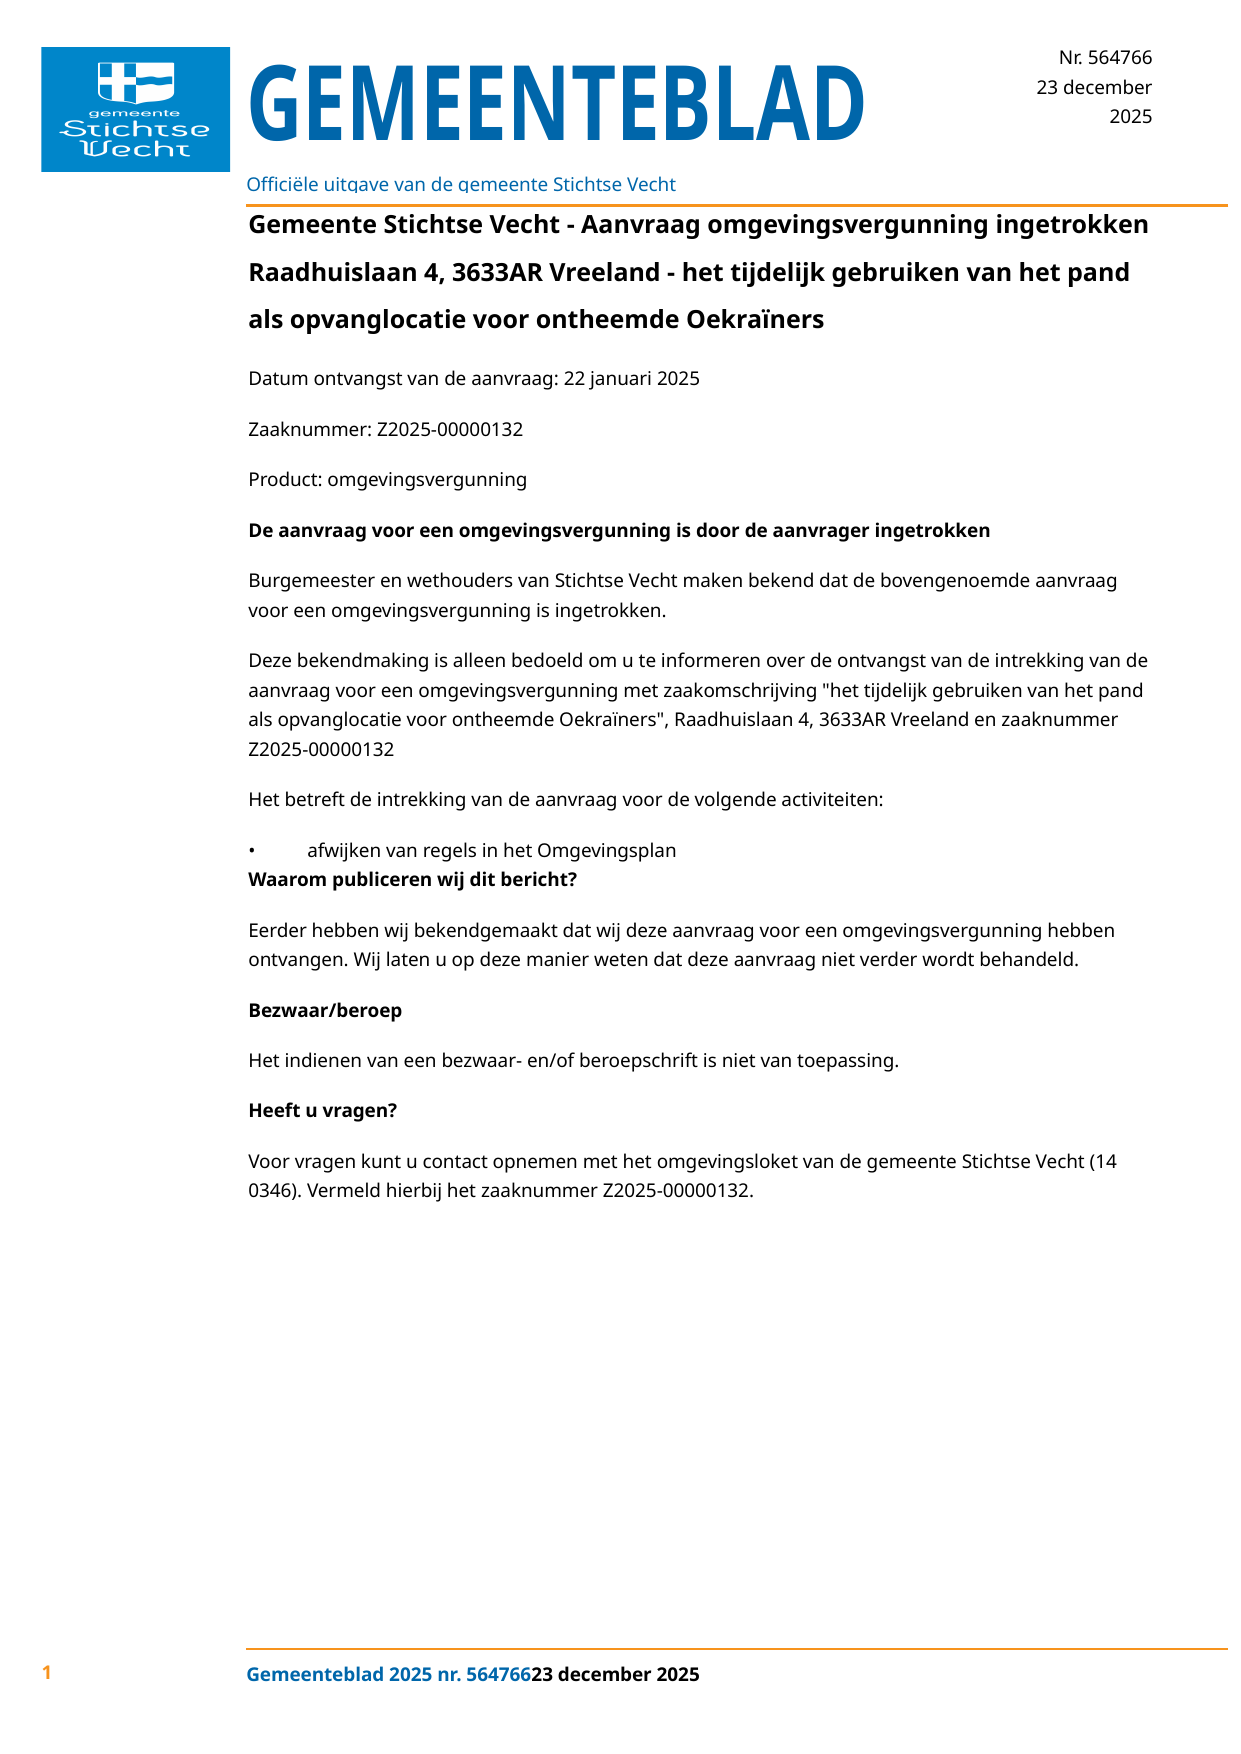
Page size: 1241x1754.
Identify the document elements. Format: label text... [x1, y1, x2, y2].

text Zaaknummer: Z2025-00000132 [248, 416, 1152, 442]
text Eerder hebben wij bekendgemaakt dat wij deze aanvraag voor een omgevingsvergunning hebben ontvangen. Wij laten u op deze manier weten dat deze aanvraag niet verder wordt behandeld. [248, 917, 1152, 972]
text Het indienen van een bezwaar- en/of beroepschrift is niet van toepassing. [248, 1047, 1152, 1073]
text Product: omgevingsvergunning [248, 466, 1152, 492]
text Deze bekendmaking is alleen bedoeld om u te informeren over de ontvangst van de intrekking van de aanvraag voor een omgevingsvergunning met zaakomschrijving "het tijdelijk gebruiken van het pand als opvanglocatie voor ontheemde Oekraïners", Raadhuislaan 4, 3633AR Vreeland en zaaknummer Z2025-00000132 [248, 647, 1152, 762]
text Datum ontvangst van de aanvraag: 22 januari 2025 [248, 366, 1152, 391]
text De aanvraag voor een omgevingsvergunning is door de aanvrager ingetrokken [248, 517, 1152, 542]
picture [99, 63, 135, 101]
picture [137, 63, 174, 103]
list afwijken van regels in het Omgevingsplan [248, 837, 1152, 862]
text Voor vragen kunt u contact opnemen met het omgevingsloket van de gemeente Stichtse Vecht (14 0346). Vermeld hierbij het zaaknummer Z2025-00000132. [248, 1148, 1152, 1203]
text Gemeente Stichtse Vecht - Aanvraag omgevingsvergunning ingetrokken Raadhuislaan 4, 3633AR Vreeland - het tijdelijk gebruiken van het pand als opvanglocatie voor ontheemde Oekraïners [248, 207, 1152, 336]
text Bezwaar/beroep [248, 997, 1152, 1022]
text Burgemeester en wethouders van Stichtse Vecht maken bekend dat de bovengenoemde aanvraag voor een omgevingsvergunning is ingetrokken. [248, 567, 1152, 622]
text Heeft u vragen? [248, 1098, 1152, 1123]
text Waarom publiceren wij dit bericht? [248, 866, 1152, 892]
text Het betreft de intrekking van de aanvraag voor de volgende activiteiten: [248, 786, 1152, 812]
